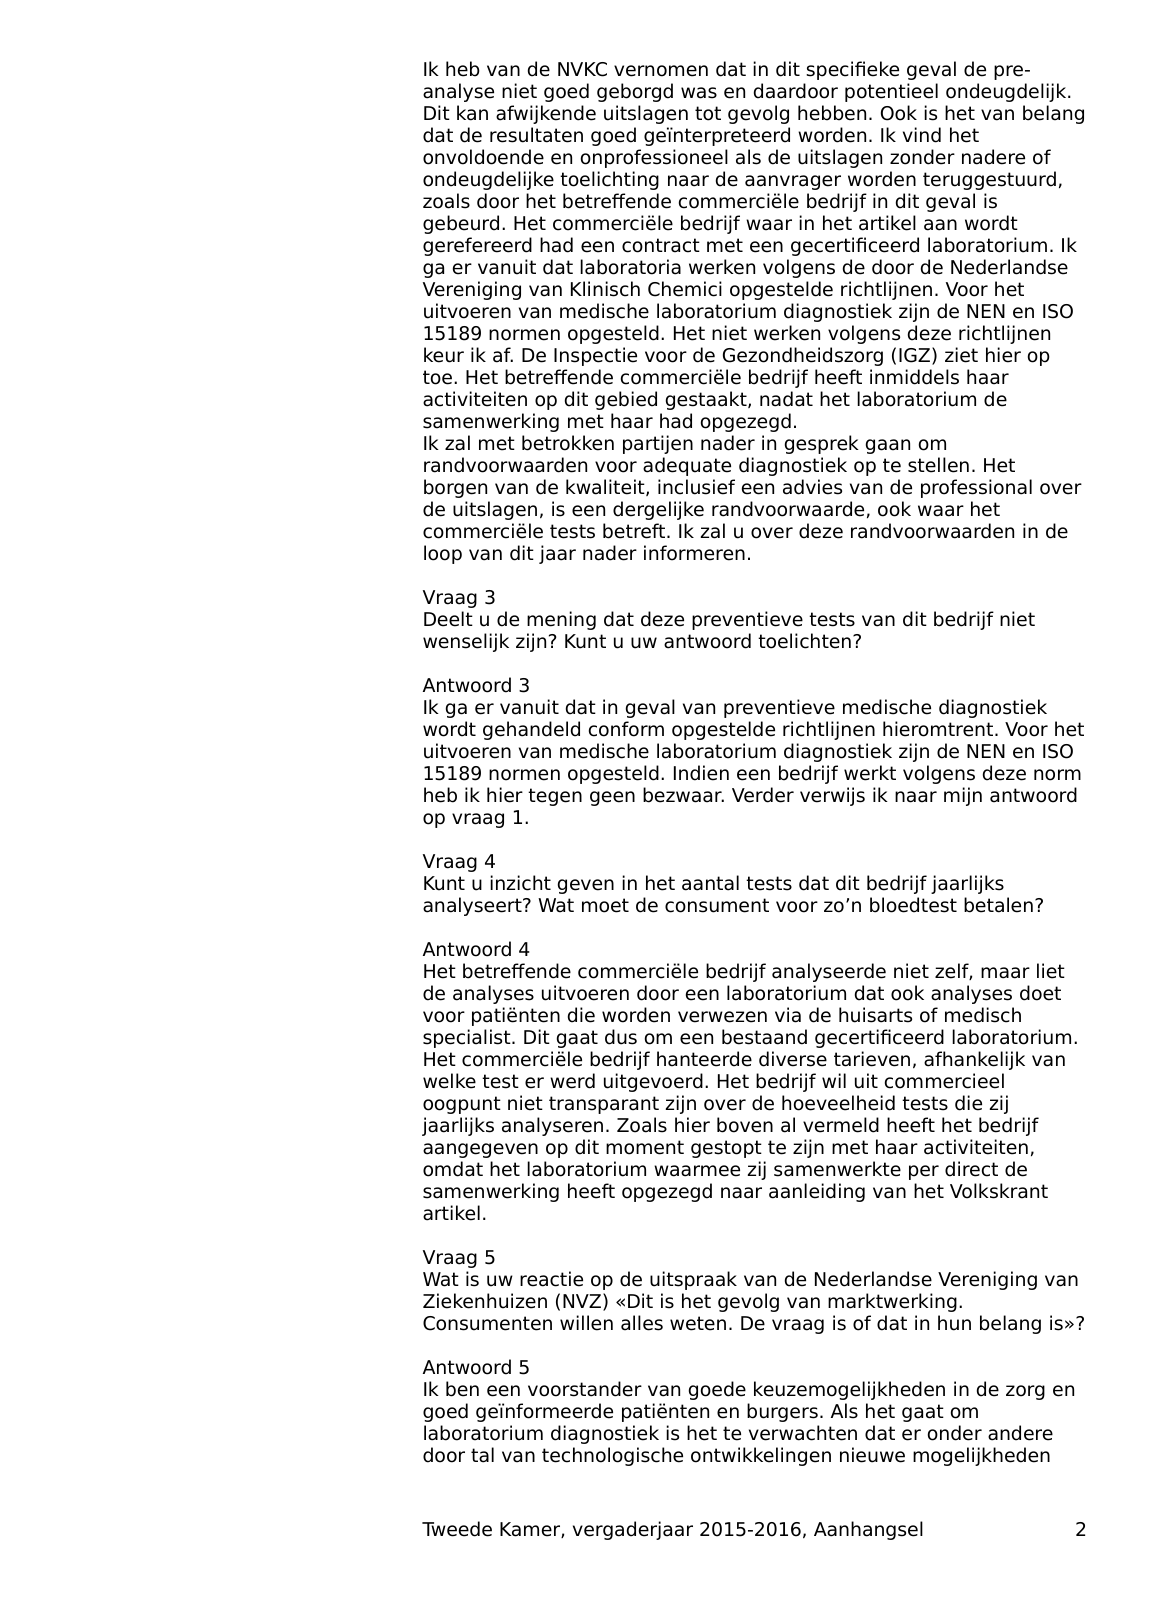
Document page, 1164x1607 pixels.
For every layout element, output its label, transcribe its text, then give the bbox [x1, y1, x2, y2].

text Vraag 3 [422, 587, 1087, 609]
text Antwoord 4 [422, 939, 1087, 961]
text Deelt u de mening dat deze preventieve tests van dit bedrijf niet wenselijk zijn? Kunt u uw antwoord toelichten? [422, 609, 1087, 653]
text Ik zal met betrokken partijen nader in gesprek gaan om randvoorwaarden voor adequate diagnostiek op te stellen. Het borgen van de kwaliteit, inclusief een advies van de professional over de uitslagen, is een dergelijke randvoorwaarde, ook waar het commerciële tests betreft. Ik zal u over deze randvoorwaarden in de loop van dit jaar nader informeren. [422, 433, 1087, 564]
text Het commerciële bedrijf hanteerde diverse tarieven, afhankelijk van welke test er werd uitgevoerd. Het bedrijf wil uit commercieel oogpunt niet transparant zijn over de hoeveelheid tests die zij jaarlijks analyseren. Zoals hier boven al vermeld heeft het bedrijf aangegeven op dit moment gestopt te zijn met haar activiteiten, omdat het laboratorium waarmee zij samenwerkte per direct de samenwerking heeft opgezegd naar aanleiding van het Volkskrant artikel. [422, 1049, 1087, 1225]
text Vraag 5 [422, 1247, 1087, 1269]
text Ik ga er vanuit dat in geval van preventieve medische diagnostiek wordt gehandeld conform opgestelde richtlijnen hieromtrent. Voor het uitvoeren van medische laboratorium diagnostiek zijn de NEN en ISO 15189 normen opgesteld. Indien een bedrijf werkt volgens deze norm heb ik hier tegen geen bezwaar. Verder verwijs ik naar mijn antwoord op vraag 1. [422, 697, 1087, 829]
text Vraag 4 [422, 851, 1087, 873]
text Antwoord 3 [422, 675, 1087, 697]
text Ik ben een voorstander van goede keuzemogelijkheden in de zorg en goed geïnformeerde patiënten en burgers. Als het gaat om laboratorium diagnostiek is het te verwachten dat er onder andere door tal van technologische ontwikkelingen nieuwe mogelijkheden [422, 1379, 1087, 1467]
text Wat is uw reactie op de uitspraak van de Nederlandse Vereniging van Ziekenhuizen (NVZ) «Dit is het gevolg van marktwerking. Consumenten willen alles weten. De vraag is of dat in hun belang is»? [422, 1269, 1087, 1335]
text Het betreffende commerciële bedrijf analyseerde niet zelf, maar liet de analyses uitvoeren door een laboratorium dat ook analyses doet voor patiënten die worden verwezen via de huisarts of medisch specialist. Dit gaat dus om een bestaand gecertificeerd laboratorium. [422, 961, 1087, 1049]
text Antwoord 5 [422, 1357, 1087, 1379]
text Ik heb van de NVKC vernomen dat in dit specifieke geval de pre-analyse niet goed geborgd was en daardoor potentieel ondeugdelijk. Dit kan afwijkende uitslagen tot gevolg hebben. Ook is het van belang dat de resultaten goed geïnterpreteerd worden. Ik vind het onvoldoende en onprofessioneel als de uitslagen zonder nadere of ondeugdelijke toelichting naar de aanvrager worden teruggestuurd, zoals door het betreffende commerciële bedrijf in dit geval is gebeurd. Het commerciële bedrijf waar in het artikel aan wordt gerefereerd had een contract met een gecertificeerd laboratorium. Ik ga er vanuit dat laboratoria werken volgens de door de Nederlandse Vereniging van Klinisch Chemici opgestelde richtlijnen. Voor het uitvoeren van medische laboratorium diagnostiek zijn de NEN en ISO 15189 normen opgesteld. Het niet werken volgens deze richtlijnen keur ik af. De Inspectie voor de Gezondheidszorg (IGZ) ziet hier op toe. Het betreffende commerciële bedrijf heeft inmiddels haar activiteiten op dit gebied gestaakt, nadat het laboratorium de samenwerking met haar had opgezegd. [422, 59, 1087, 433]
text Kunt u inzicht geven in het aantal tests dat dit bedrijf jaarlijks analyseert? Wat moet de consument voor zo’n bloedtest betalen? [422, 873, 1087, 917]
